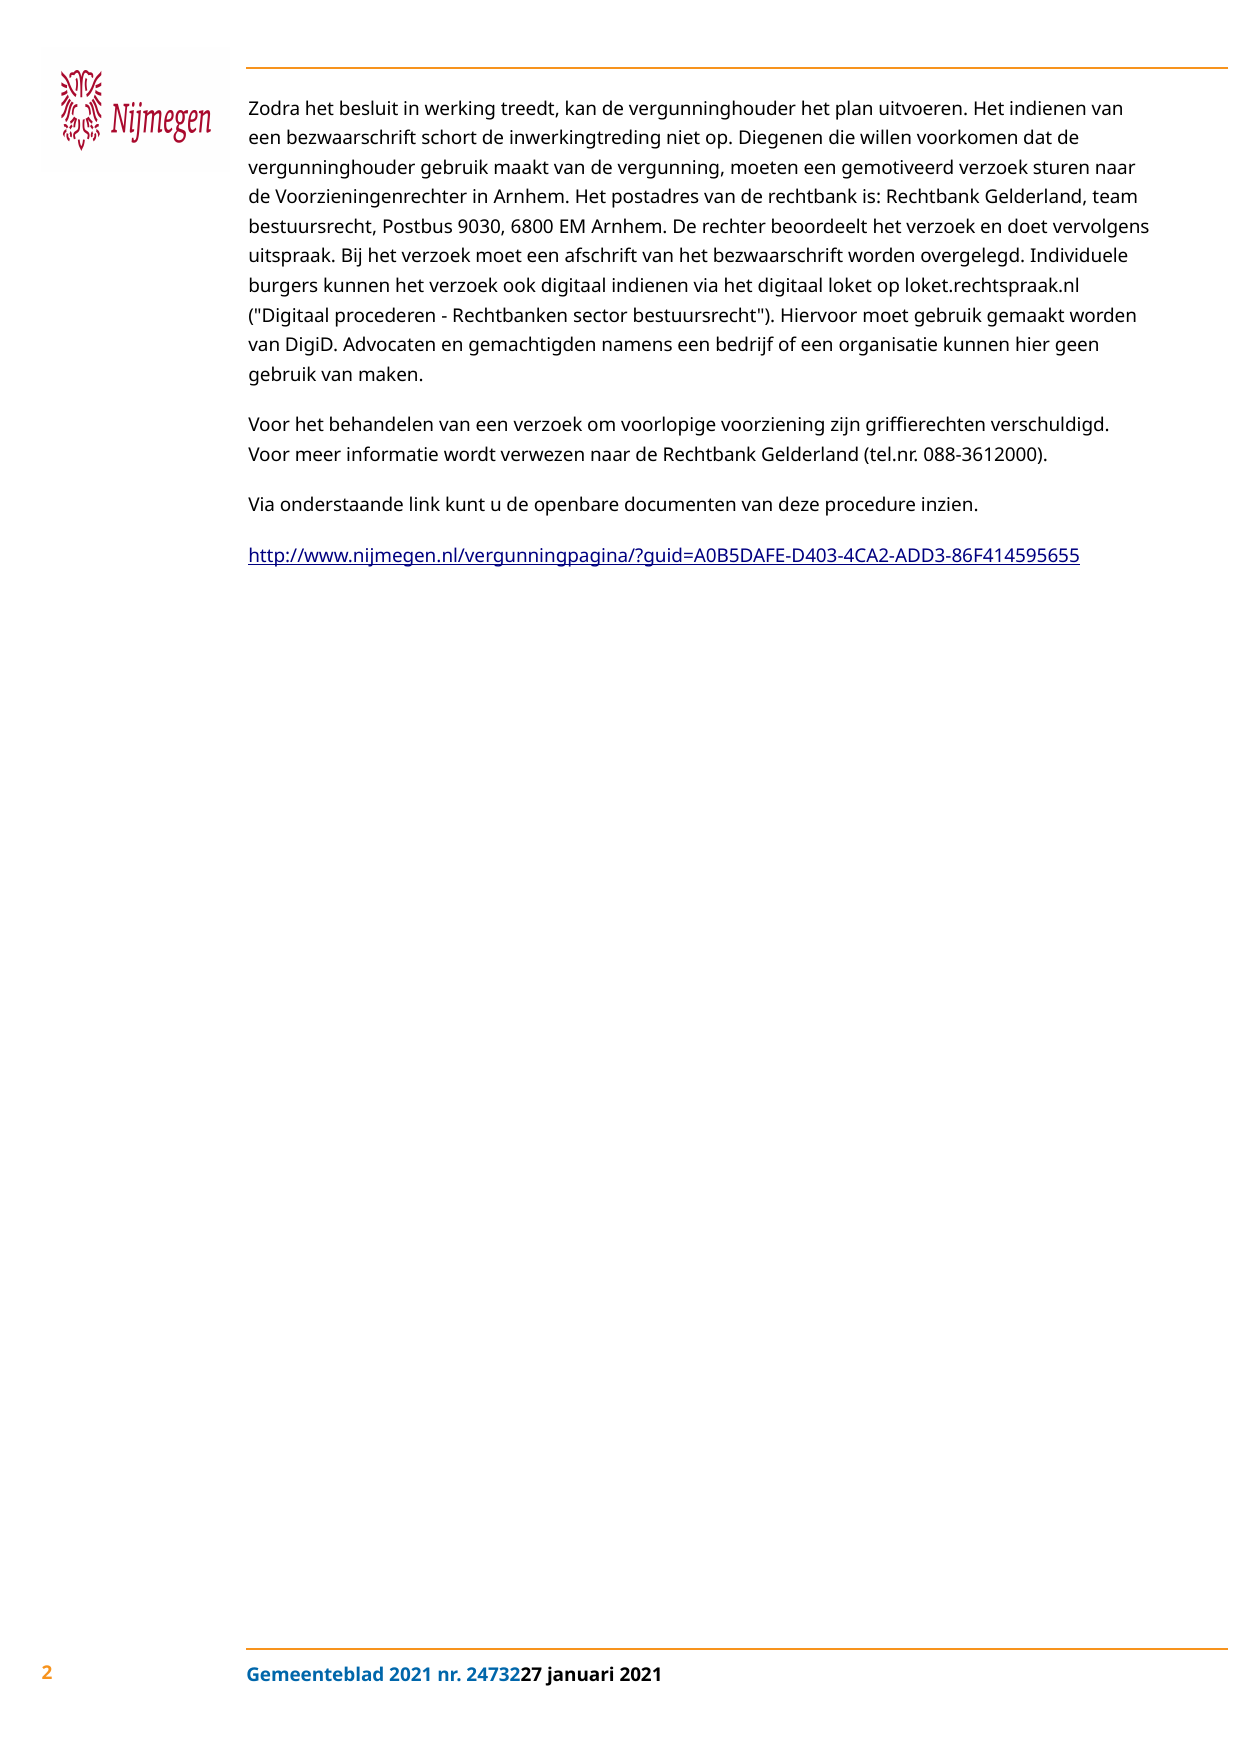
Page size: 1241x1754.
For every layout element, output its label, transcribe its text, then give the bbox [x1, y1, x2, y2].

text Voor het behandelen van een verzoek om voorlopige voorziening zijn griffierechten verschuldigd. Voor meer informatie wordt verwezen naar de Rechtbank Gelderland (tel.nr. 088-3612000). [248, 411, 1152, 467]
text Via onderstaande link kunt u de openbare documenten van deze procedure inzien. [248, 491, 1152, 517]
text Zodra het besluit in werking treedt, kan de vergunninghouder het plan uitvoeren. Het indienen van een bezwaarschrift schort de inwerkingtreding niet op. Diegenen die willen voorkomen dat de vergunninghouder gebruik maakt van de vergunning, moeten een gemotiveerd verzoek sturen naar de Voorzieningenrechter in Arnhem. Het postadres van de rechtbank is: Rechtbank Gelderland, team bestuursrecht, Postbus 9030, 6800 EM Arnhem. De rechter beoordeelt het verzoek en doet vervolgens uitspraak. Bij het verzoek moet een afschrift van het bezwaarschrift worden overgelegd. Individuele burgers kunnen het verzoek ook digitaal indienen via het digitaal loket op loket.rechtspraak.nl ("Digitaal procederen - Rechtbanken sector bestuursrecht"). Hiervoor moet gebruik gemaakt worden van DigiD. Advocaten en gemachtigden namens een bedrijf of een organisatie kunnen hier geen gebruik van maken. [248, 95, 1152, 387]
text http://www.nijmegen.nl/vergunningpagina/?guid=A0B5DAFE-D403-4CA2-ADD3-86F414595655 [248, 542, 1152, 568]
picture [41, 47, 231, 172]
